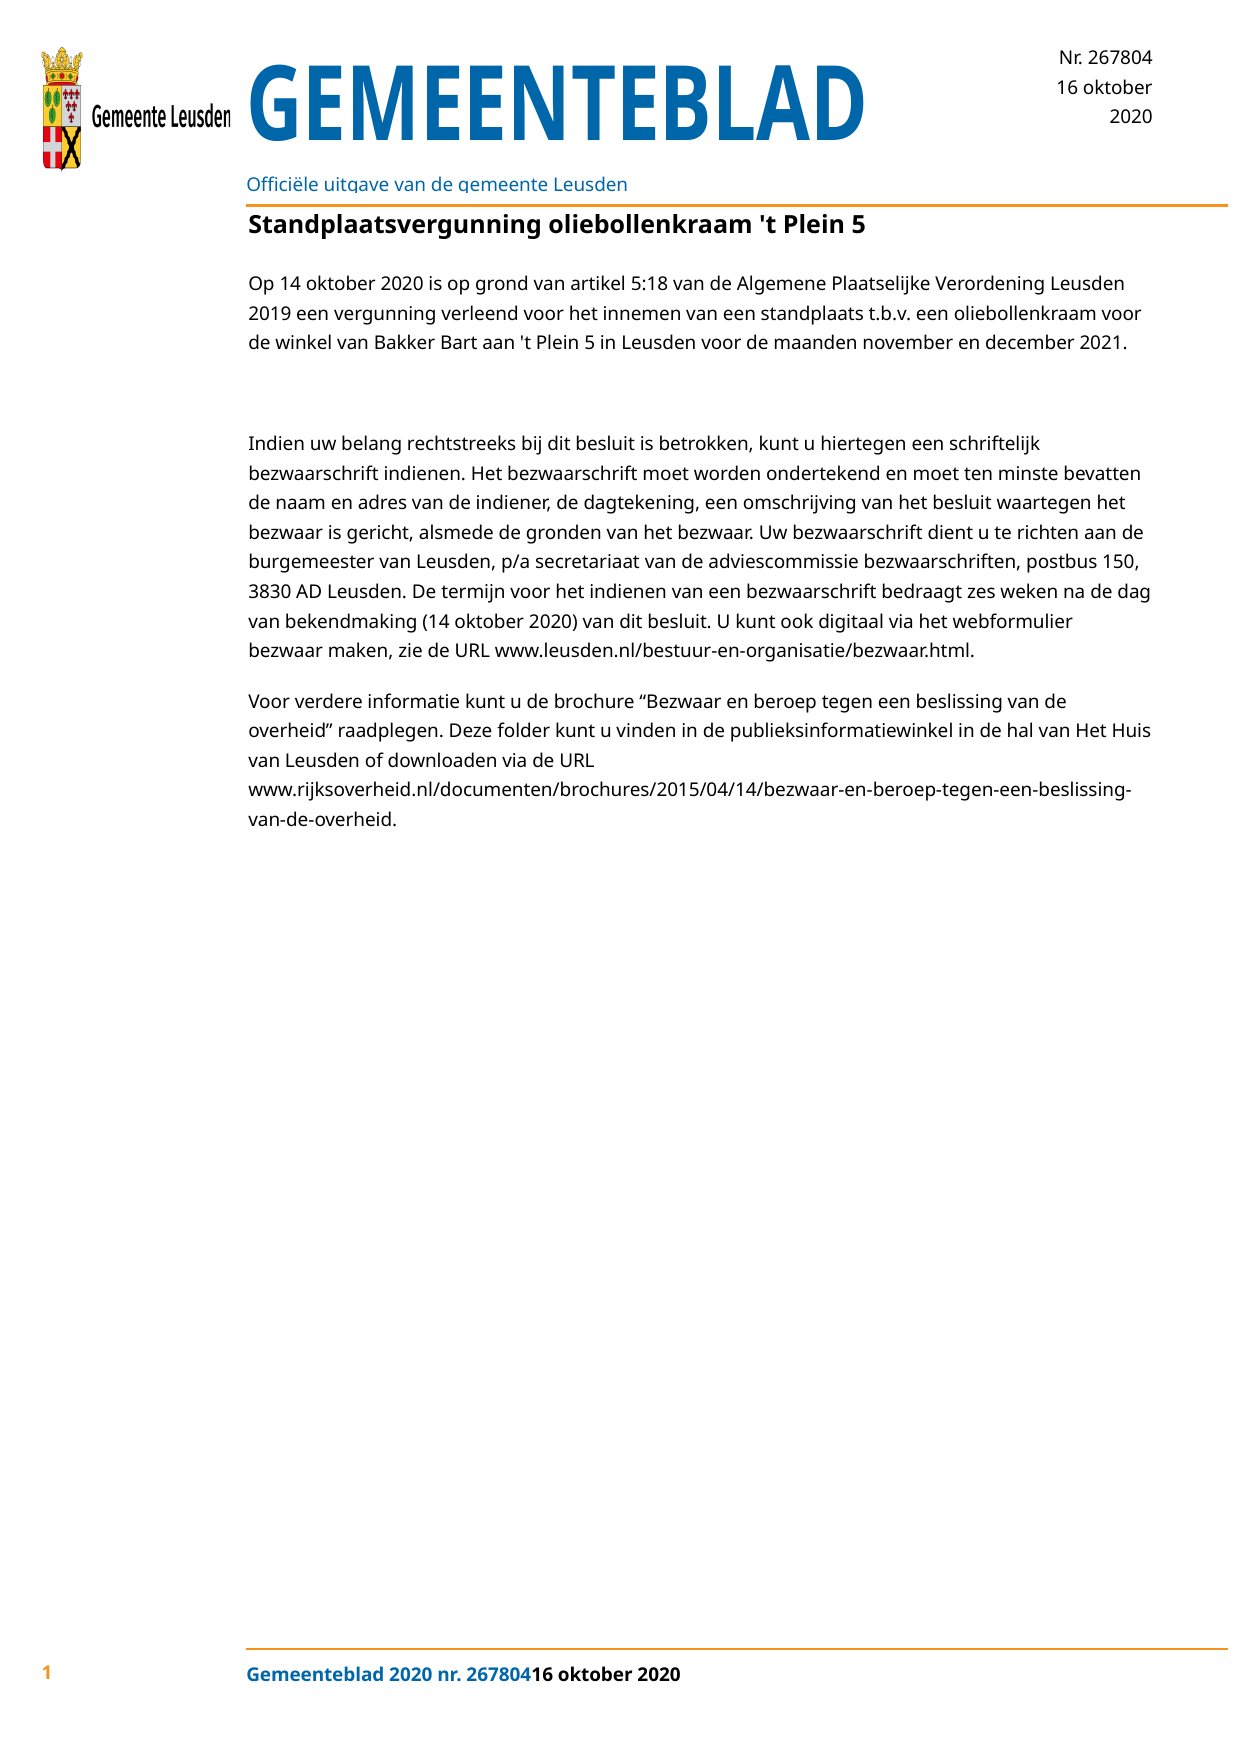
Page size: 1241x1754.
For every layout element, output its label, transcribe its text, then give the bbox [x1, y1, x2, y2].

text Voor verdere informatie kunt u de brochure “Bezwaar en beroep tegen een beslissing van de overheid” raadplegen. Deze folder kunt u vinden in de publieksinformatiewinkel in de hal van Het Huis van Leusden of downloaden via de URL www.rijksoverheid.nl/documenten/brochures/2015/04/14/bezwaar-en-beroep-tegen-een-beslissing-van-de-overheid. [248, 688, 1152, 832]
text Op 14 oktober 2020 is op grond van artikel 5:18 van de Algemene Plaatselijke Verordening Leusden 2019 een vergunning verleend voor het innemen van een standplaats t.b.v. een oliebollenkraam voor de winkel van Bakker Bart aan 't Plein 5 in Leusden voor de maanden november en december 2021. [248, 270, 1152, 355]
picture [41, 47, 231, 172]
text Indien uw belang rechtstreeks bij dit besluit is betrokken, kunt u hiertegen een schriftelijk bezwaarschrift indienen. Het bezwaarschrift moet worden ondertekend en moet ten minste bevatten de naam en adres van de indiener, de dagtekening, een omschrijving van het besluit waartegen het bezwaar is gericht, alsmede de gronden van het bezwaar. Uw bezwaarschrift dient u te richten aan de burgemeester van Leusden, p/a secretariaat van de adviescommissie bezwaarschriften, postbus 150, 3830 AD Leusden. De termijn voor het indienen van een bezwaarschrift bedraagt zes weken na de dag van bekendmaking (14 oktober 2020) van dit besluit. U kunt ook digitaal via het webformulier bezwaar maken, zie de URL www.leusden.nl/bestuur-en-organisatie/bezwaar.html. [248, 430, 1152, 663]
text Standplaatsvergunning oliebollenkraam 't Plein 5 [248, 207, 1152, 241]
